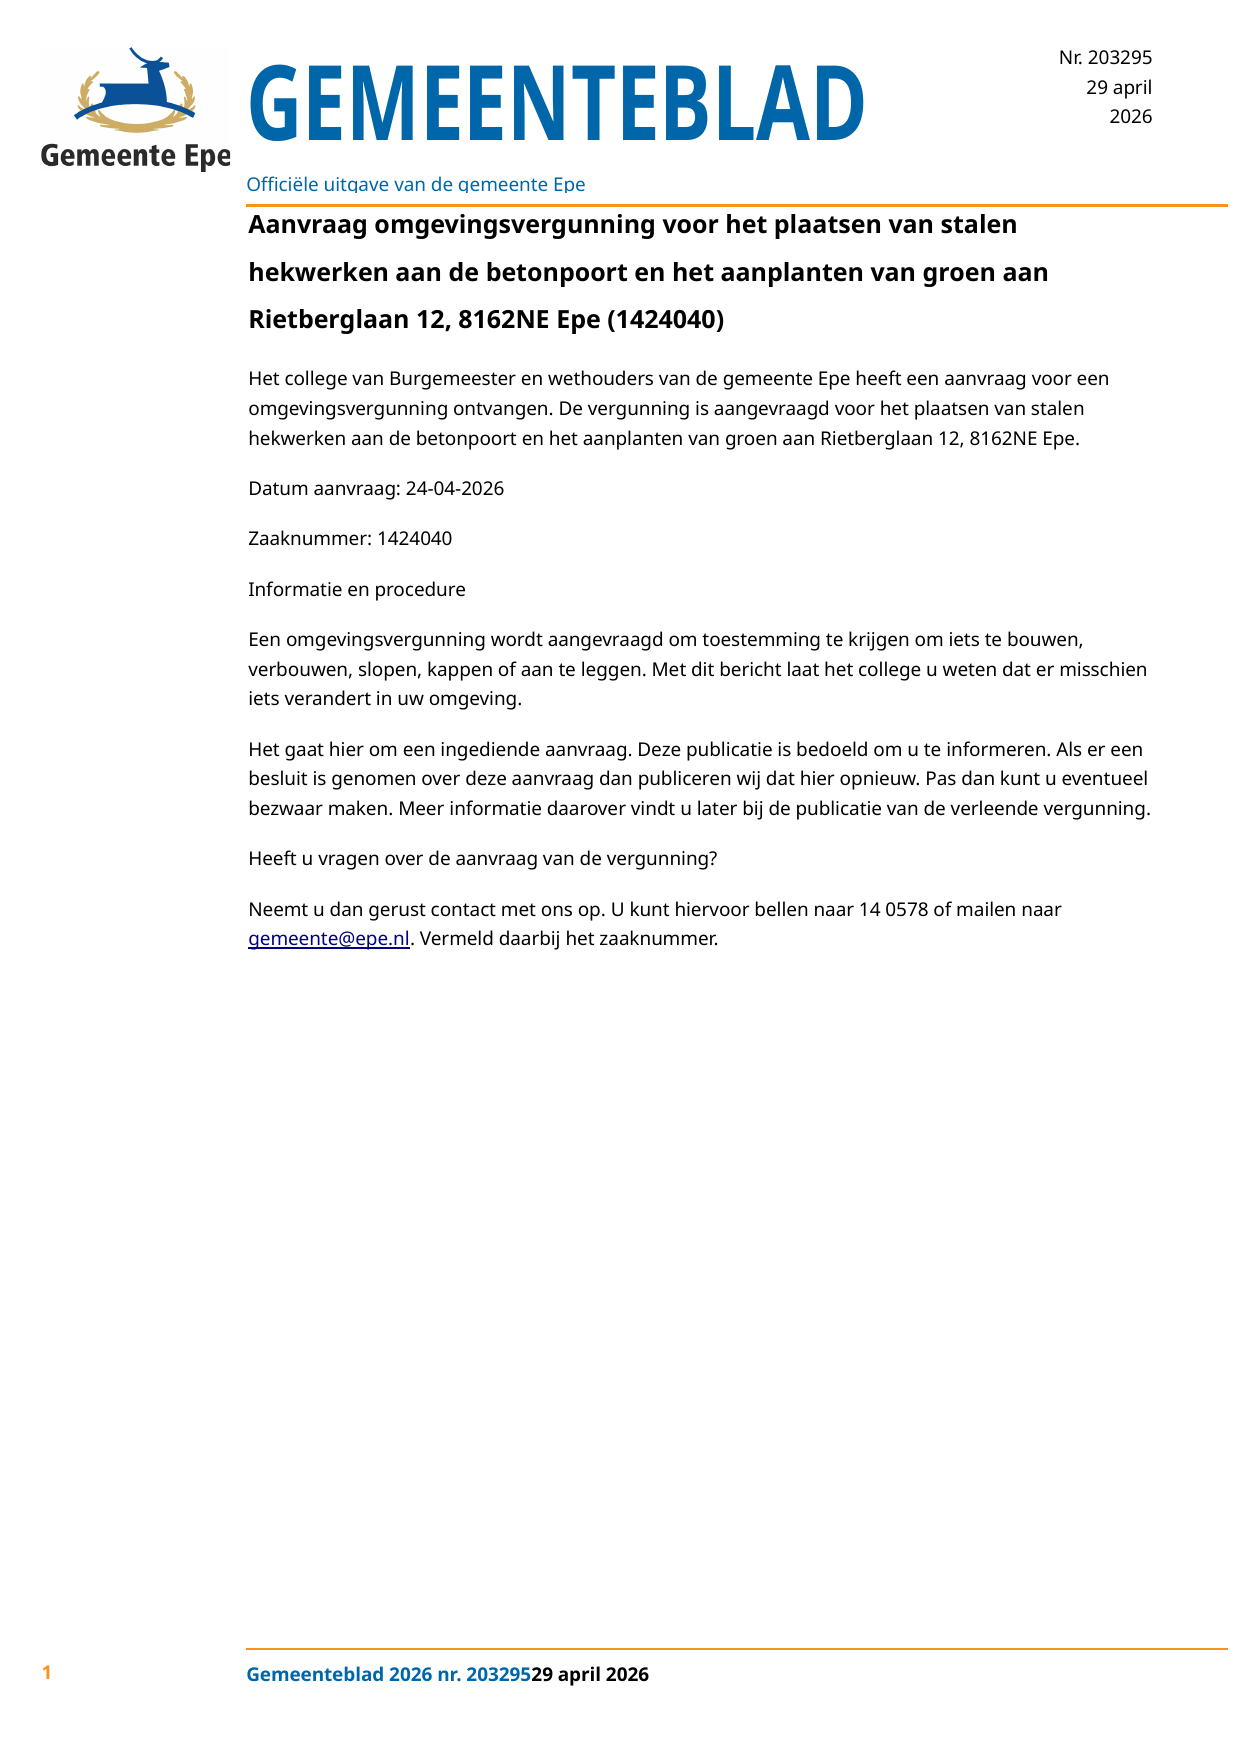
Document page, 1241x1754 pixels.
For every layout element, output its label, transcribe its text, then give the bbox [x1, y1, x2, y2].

picture [41, 47, 231, 172]
text Een omgevingsvergunning wordt aangevraagd om toestemming te krijgen om iets te bouwen, verbouwen, slopen, kappen of aan te leggen. Met dit bericht laat het college u weten dat er misschien iets verandert in uw omgeving. [248, 626, 1152, 711]
text Zaaknummer: 1424040 [248, 526, 1152, 551]
text Het gaat hier om een ingediende aanvraag. Deze publicatie is bedoeld om u te informeren. Als er een besluit is genomen over deze aanvraag dan publiceren wij dat hier opnieuw. Pas dan kunt u eventueel bezwaar maken. Meer informatie daarover vindt u later bij de publicatie van de verleende vergunning. [248, 736, 1152, 821]
text Datum aanvraag: 24-04-2026 [248, 475, 1152, 501]
text Heeft u vragen over de aanvraag van de vergunning? [248, 846, 1152, 871]
text Het college van Burgemeester en wethouders van de gemeente Epe heeft een aanvraag voor een omgevingsvergunning ontvangen. De vergunning is aangevraagd voor het plaatsen van stalen hekwerken aan de betonpoort en het aanplanten van groen aan Rietberglaan 12, 8162NE Epe. [248, 366, 1152, 450]
text Aanvraag omgevingsvergunning voor het plaatsen van stalen hekwerken aan de betonpoort en het aanplanten van groen aan Rietberglaan 12, 8162NE Epe (1424040) [248, 207, 1152, 336]
text Neemt u dan gerust contact met ons op. U kunt hiervoor bellen naar 14 0578 of mailen naar gemeente@epe.nl. Vermeld daarbij het zaaknummer. [248, 896, 1152, 951]
text Informatie en procedure [248, 576, 1152, 602]
